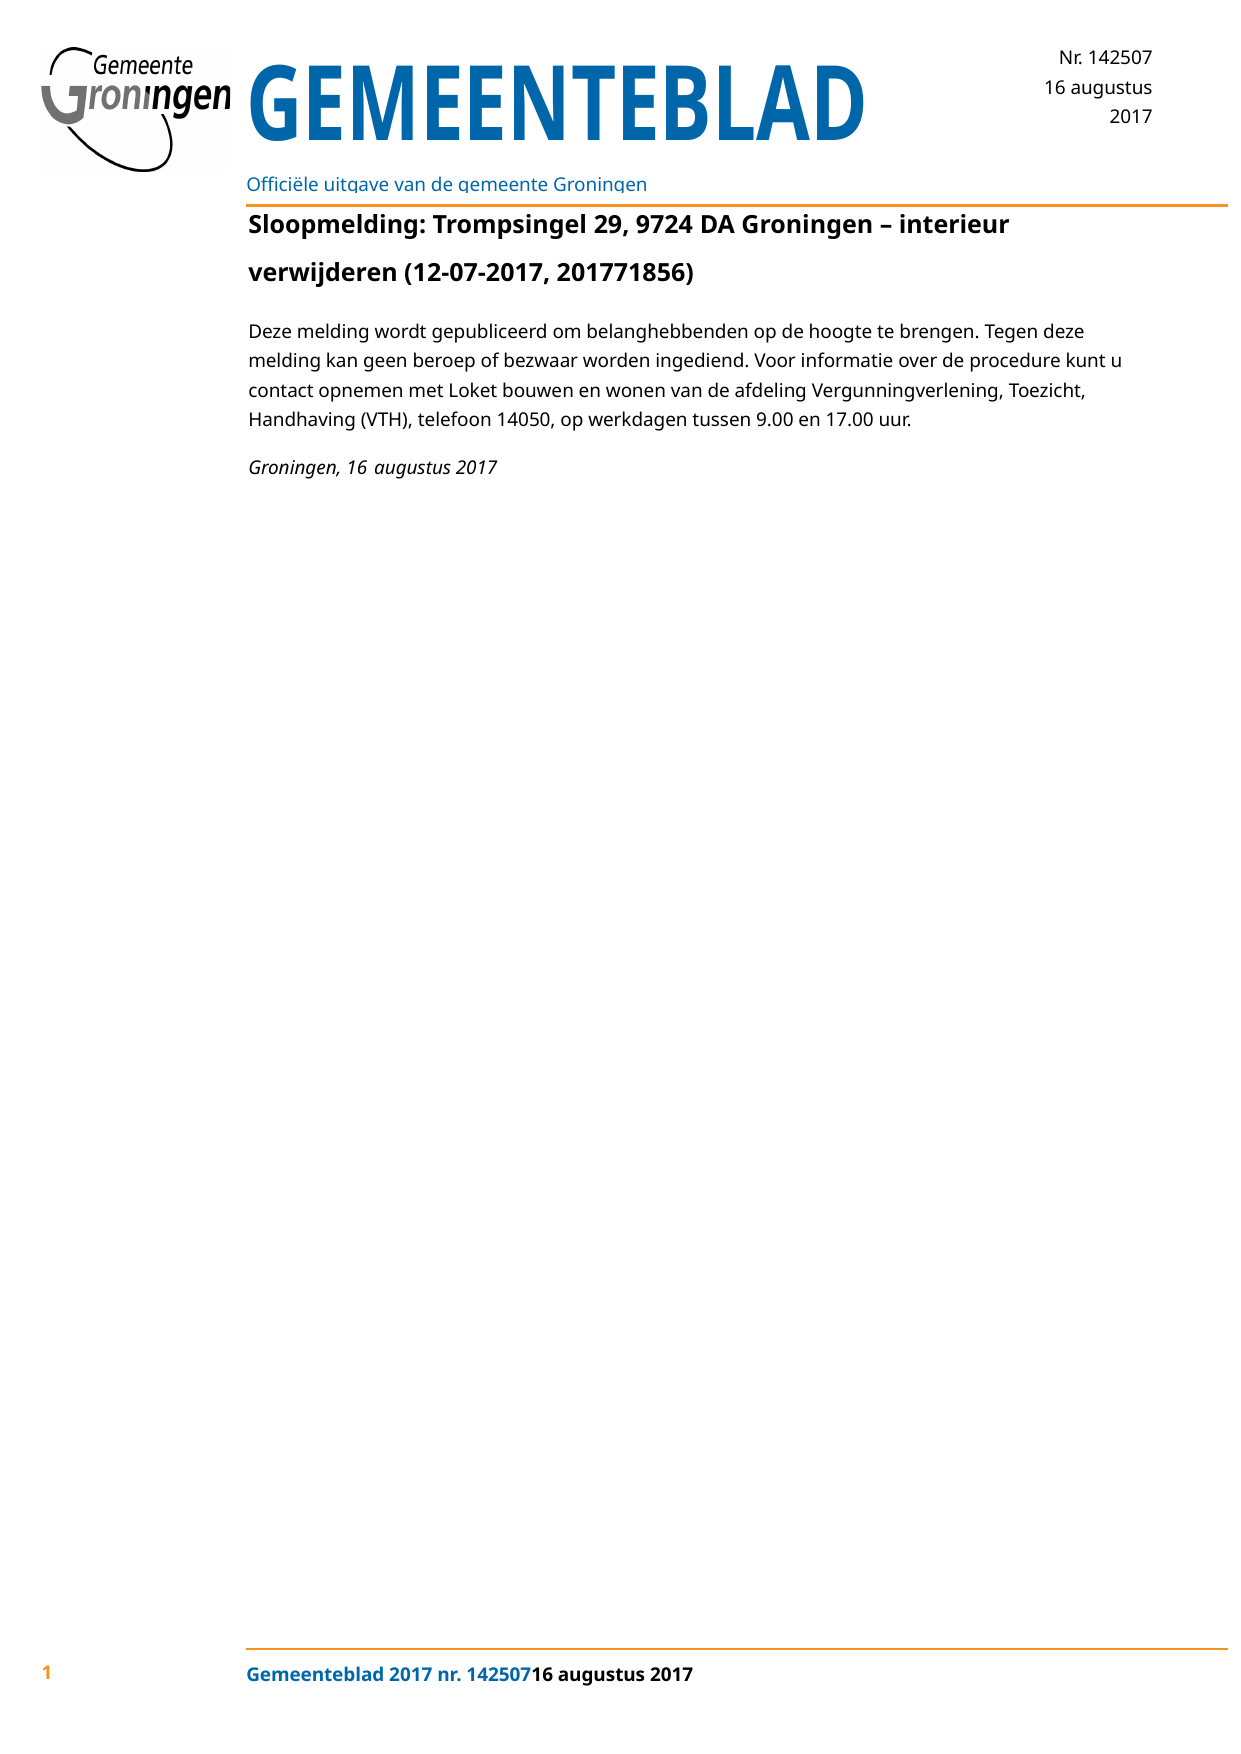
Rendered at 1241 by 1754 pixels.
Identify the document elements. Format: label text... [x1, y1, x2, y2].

text Sloopmelding: Trompsingel 29, 9724 DA Groningen – interieur verwijderen (12-07-2017, 201771856) [248, 207, 1152, 288]
text Deze melding wordt gepubliceerd om belanghebbenden op de hoogte te brengen. Tegen deze melding kan geen beroep of bezwaar worden ingediend. Voor informatie over de procedure kunt u contact opnemen met Loket bouwen en wonen van de afdeling Vergunningverlening, Toezicht, Handhaving (VTH), telefoon 14050, op werkdagen tussen 9.00 en 17.00 uur. [248, 318, 1152, 432]
picture [41, 47, 231, 172]
text Groningen, 16 augustus 2017 [248, 454, 1152, 480]
